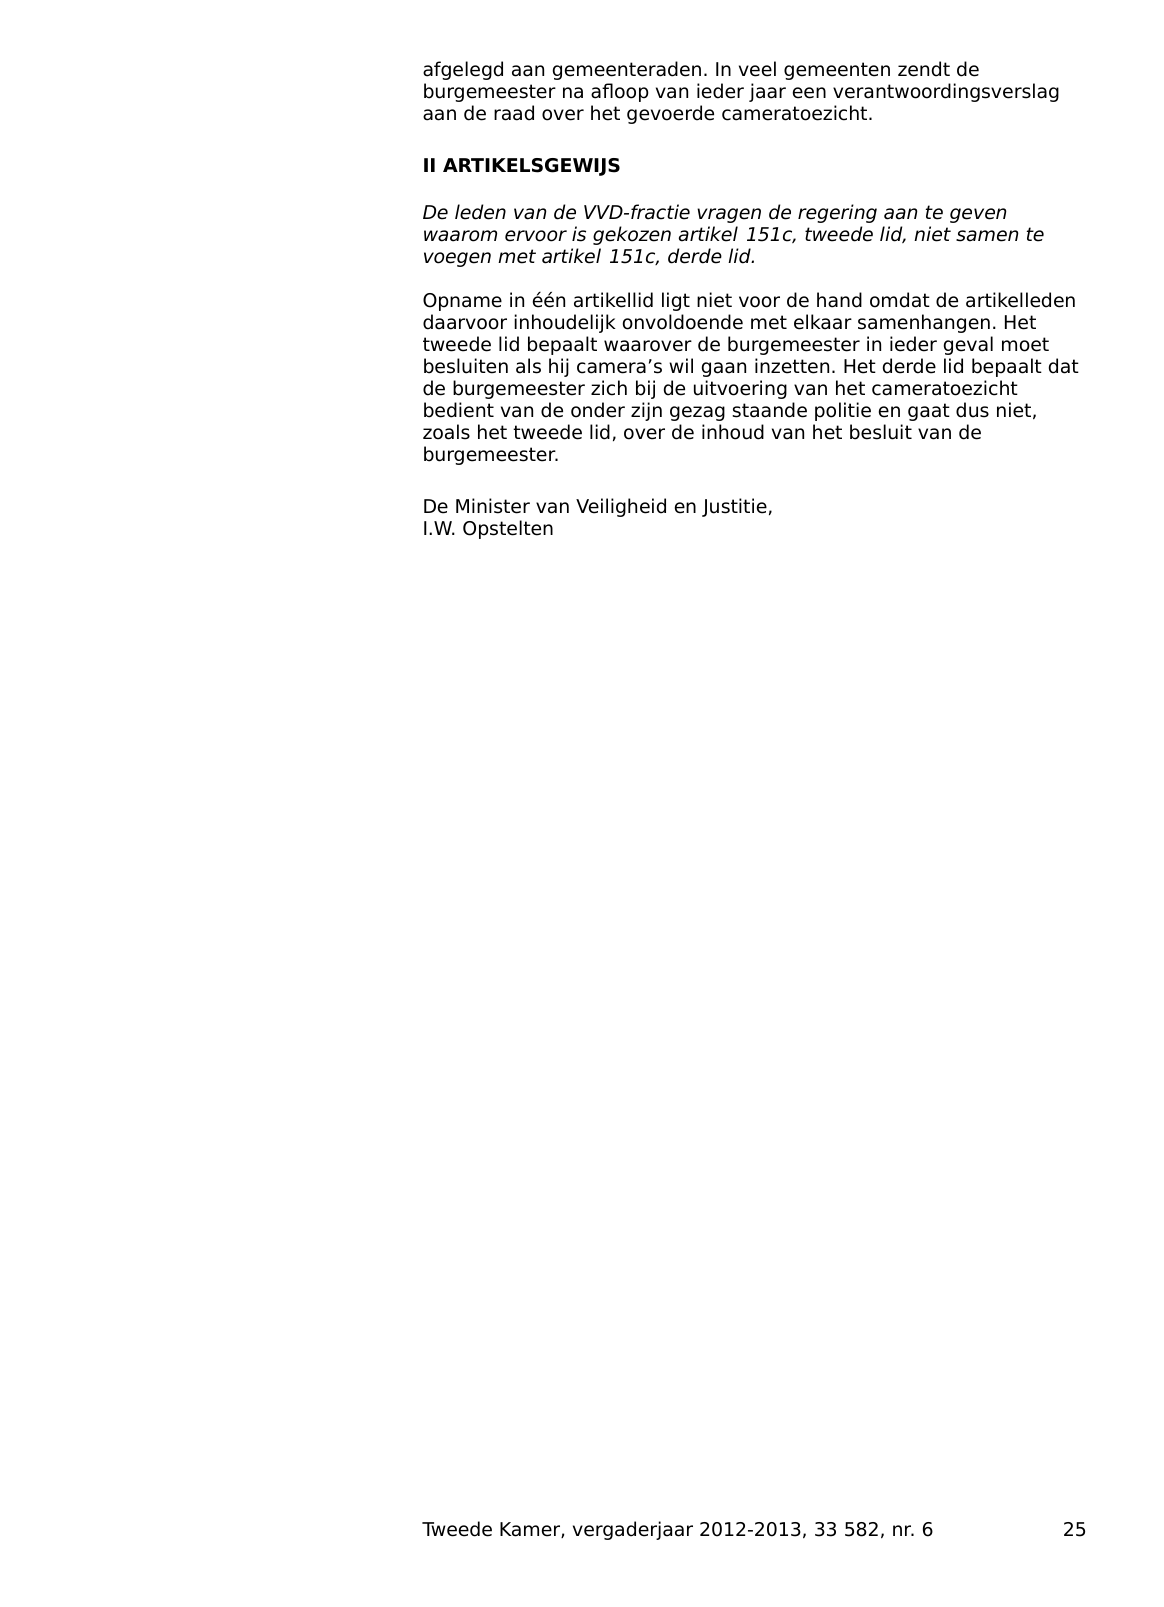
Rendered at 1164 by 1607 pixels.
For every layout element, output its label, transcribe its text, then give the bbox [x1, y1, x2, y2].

subtitle II ARTIKELSGEWIJS [422, 155, 1087, 177]
text De leden van de VVD-fractie vragen de regering aan te geven waarom ervoor is gekozen artikel 151c, tweede lid, niet samen te voegen met artikel 151c, derde lid. [422, 202, 1087, 268]
text afgelegd aan gemeenteraden. In veel gemeenten zendt de burgemeester na afloop van ieder jaar een verantwoordingsverslag aan de raad over het gevoerde cameratoezicht. [422, 59, 1087, 125]
text Opname in één artikellid ligt niet voor de hand omdat de artikelleden daarvoor inhoudelijk onvoldoende met elkaar samenhangen. Het tweede lid bepaalt waarover de burgemeester in ieder geval moet besluiten als hij camera’s wil gaan inzetten. Het derde lid bepaalt dat de burgemeester zich bij de uitvoering van het cameratoezicht bedient van de onder zijn gezag staande politie en gaat dus niet, zoals het tweede lid, over de inhoud van het besluit van de burgemeester. [422, 290, 1087, 466]
text De Minister van Veiligheid en Justitie, I.W. Opstelten [422, 496, 1087, 540]
